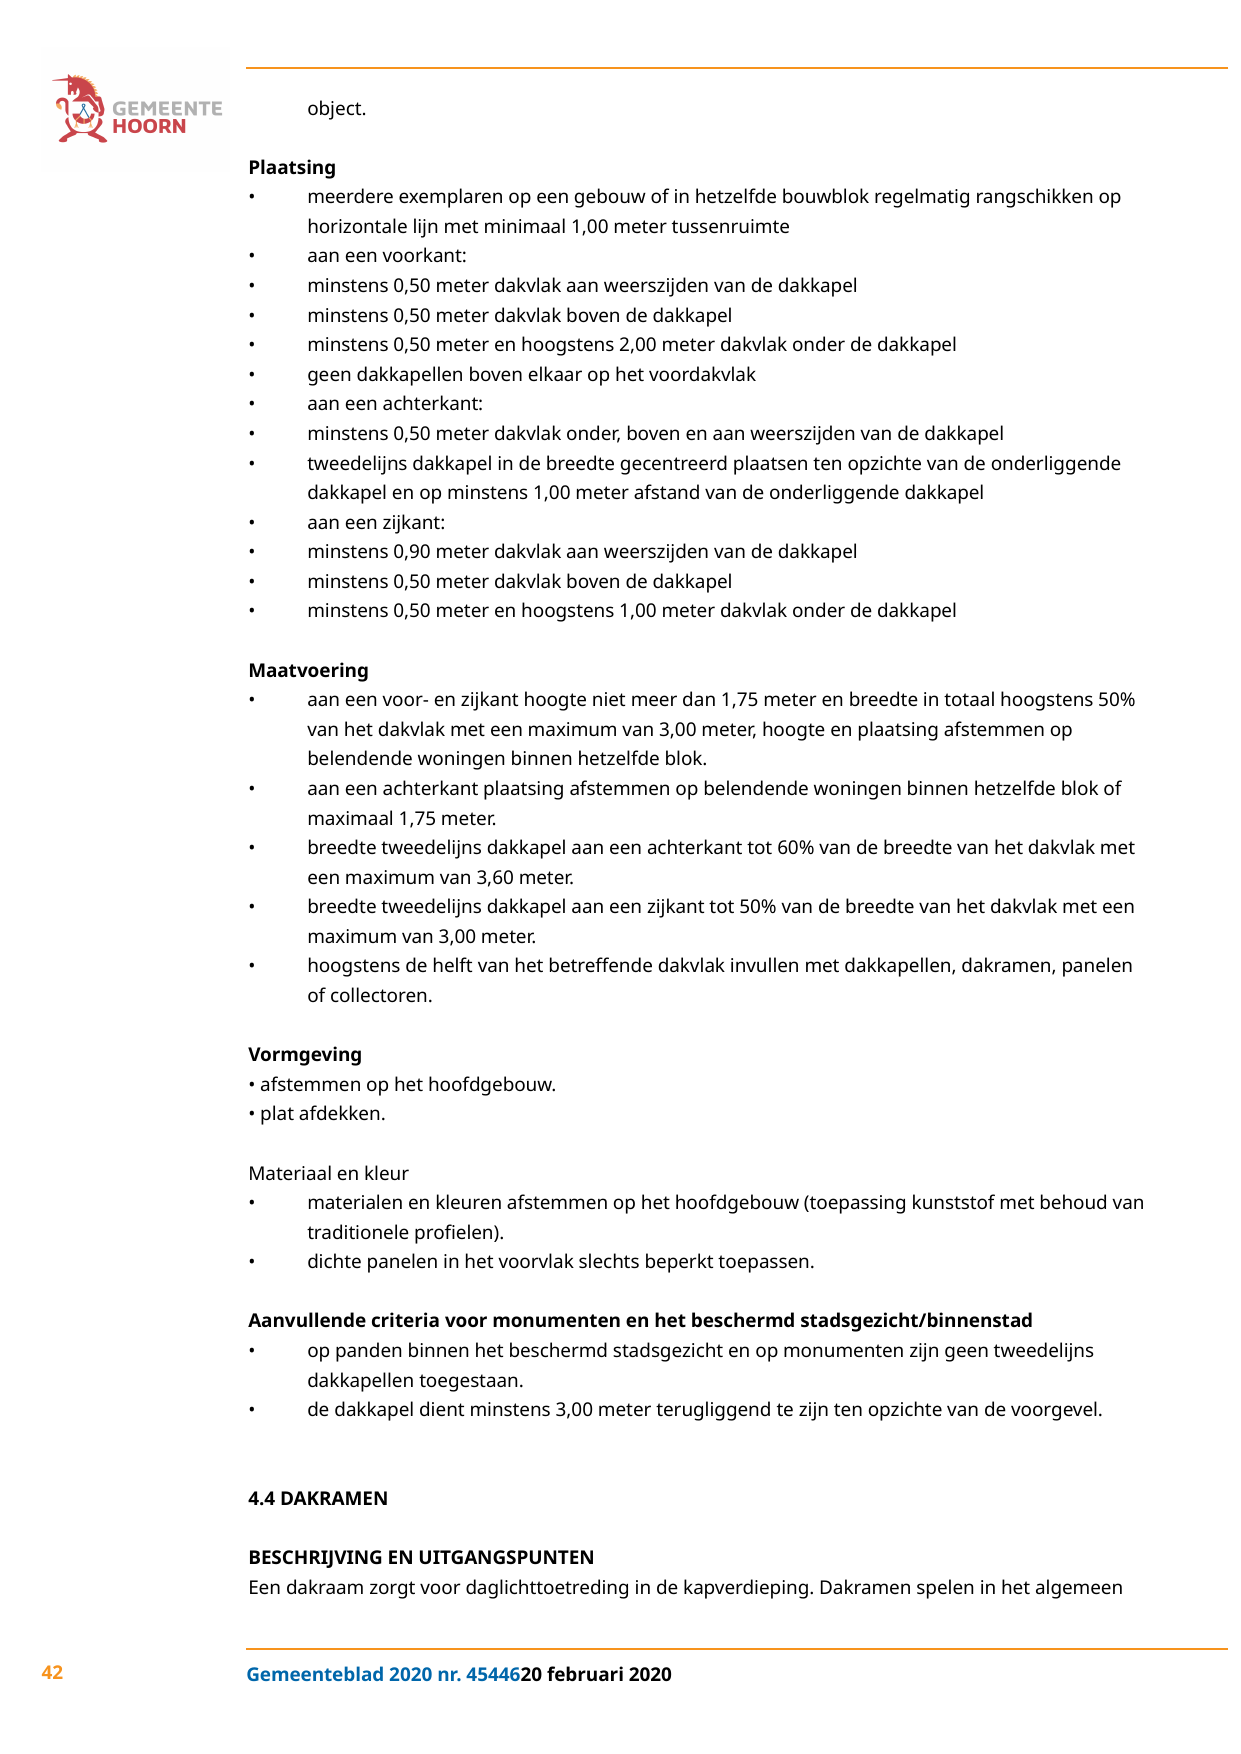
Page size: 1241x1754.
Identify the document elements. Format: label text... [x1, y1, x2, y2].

text • afstemmen op het hoofdgebouw. [248, 1071, 1152, 1097]
list geen dakkapellen boven elkaar op het voordakvlak [248, 361, 1152, 387]
list minstens 0,50 meter en hoogstens 1,00 meter dakvlak onder de dakkapel [248, 598, 1152, 623]
list breedte tweedelijns dakkapel aan een zijkant tot 50% van de breedte van het dakvlak met een maximum van 3,00 meter. [248, 893, 1152, 949]
list dichte panelen in het voorvlak slechts beperkt toepassen. [248, 1248, 1152, 1274]
text Materiaal en kleur [248, 1160, 1152, 1186]
list meerdere exemplaren op een gebouw of in hetzelfde bouwblok regelmatig rangschikken op horizontale lijn met minimaal 1,00 meter tussenruimte [248, 183, 1152, 239]
list de dakkapel dient minstens 3,00 meter terugliggend te zijn ten opzichte van de voorgevel. [248, 1396, 1152, 1422]
text Vormgeving [248, 1041, 1152, 1067]
list minstens 0,50 meter dakvlak aan weerszijden van de dakkapel [248, 272, 1152, 298]
list aan een zijkant: [248, 509, 1152, 535]
list aan een voor- en zijkant hoogte niet meer dan 1,75 meter en breedte in totaal hoogstens 50% van het dakvlak met een maximum van 3,00 meter, hoogte en plaatsing afstemmen op belendende woningen binnen hetzelfde blok. [248, 686, 1152, 771]
list op panden binnen het beschermd stadsgezicht en op monumenten zijn geen tweedelijns dakkapellen toegestaan. [248, 1337, 1152, 1393]
list breedte tweedelijns dakkapel aan een achterkant tot 60% van de breedte van het dakvlak met een maximum van 3,60 meter. [248, 834, 1152, 890]
list hoogstens de helft van het betreffende dakvlak invullen met dakkapellen, dakramen, panelen of collectoren. [248, 953, 1152, 1008]
text Aanvullende criteria voor monumenten en het beschermd stadsgezicht/binnenstad [248, 1308, 1152, 1333]
text BESCHRIJVING EN UITGANGSPUNTEN [248, 1544, 1152, 1570]
list tweedelijns dakkapel in de breedte gecentreerd plaatsen ten opzichte van de onderliggende dakkapel en op minstens 1,00 meter afstand van de onderliggende dakkapel [248, 450, 1152, 505]
list minstens 0,50 meter dakvlak boven de dakkapel [248, 302, 1152, 328]
text 4.4 DAKRAMEN [248, 1485, 1152, 1511]
list aan een achterkant plaatsing afstemmen op belendende woningen binnen hetzelfde blok of maximaal 1,75 meter. [248, 775, 1152, 831]
list aan een voorkant: [248, 243, 1152, 268]
text Plaatsing [248, 154, 1152, 180]
text • plat afdekken. [248, 1101, 1152, 1126]
text Maatvoering [248, 657, 1152, 683]
picture [41, 47, 231, 172]
list minstens 0,50 meter en hoogstens 2,00 meter dakvlak onder de dakkapel [248, 331, 1152, 357]
list minstens 0,90 meter dakvlak aan weerszijden van de dakkapel [248, 538, 1152, 564]
list minstens 0,50 meter dakvlak onder, boven en aan weerszijden van de dakkapel [248, 420, 1152, 446]
list minstens 0,50 meter dakvlak boven de dakkapel [248, 568, 1152, 594]
list aan een achterkant: [248, 391, 1152, 416]
list materialen en kleuren afstemmen op het hoofdgebouw (toepassing kunststof met behoud van traditionele profielen). [248, 1189, 1152, 1245]
text Een dakraam zorgt voor daglichttoetreding in de kapverdieping. Dakramen spelen in het algemeen [248, 1574, 1152, 1600]
list object. [248, 95, 1152, 121]
